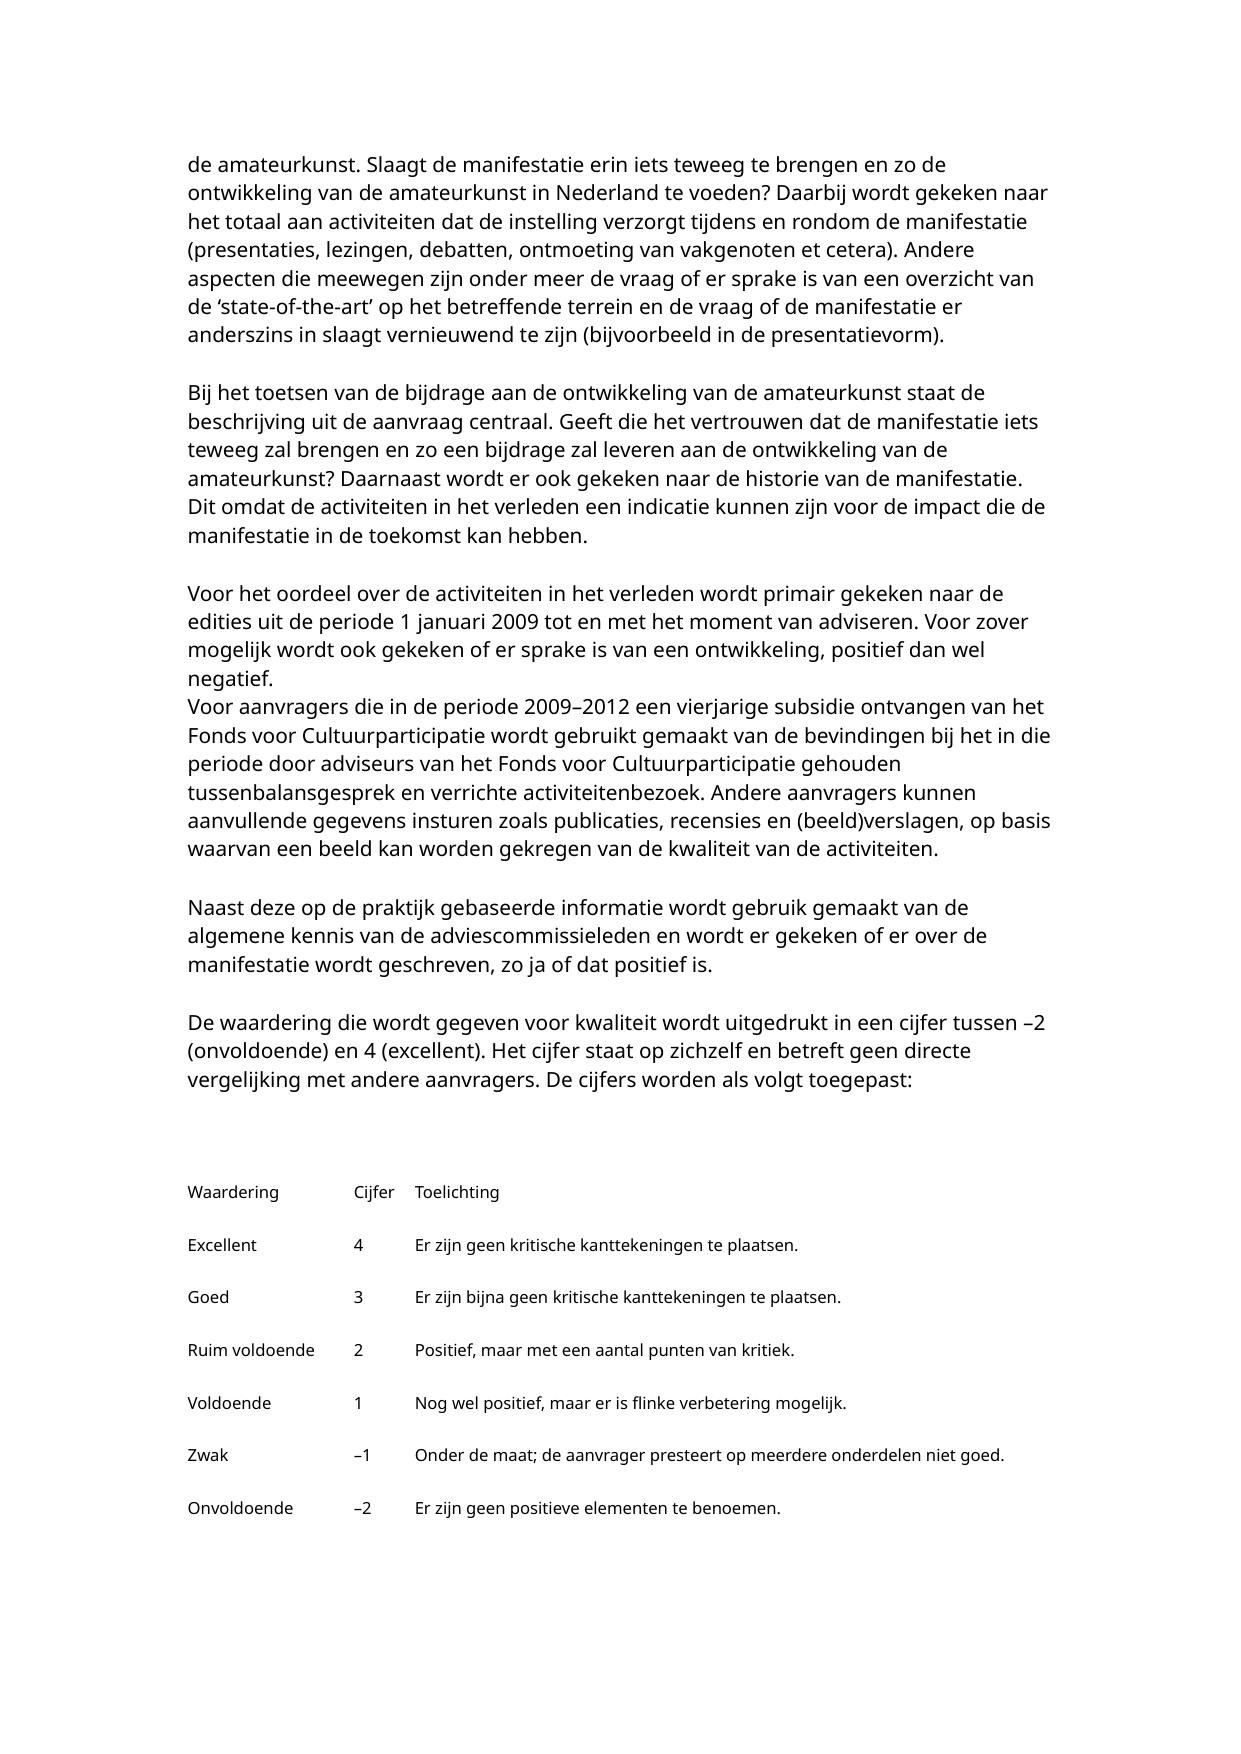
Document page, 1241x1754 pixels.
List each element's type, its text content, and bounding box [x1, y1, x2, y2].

table_cell 1 [354, 1391, 414, 1444]
table_cell Er zijn bijna geen kritische kanttekeningen te plaatsen. [415, 1286, 1053, 1339]
table_cell Onvoldoende [188, 1497, 353, 1549]
table_cell Nog wel positief, maar er is flinke verbetering mogelijk. [415, 1391, 1053, 1444]
table_cell Excellent [188, 1233, 353, 1286]
table_cell Ruim voldoende [188, 1339, 353, 1391]
table_cell –1 [354, 1444, 414, 1497]
text de amateurkunst. Slaagt de manifestatie erin iets teweeg te brengen en zo de ontwikkeling van de amateurkunst in Nederland te voeden? Daarbij wordt gekeken naar het totaal aan activiteiten dat de instelling verzorgt tijdens en rondom de manifestatie (presentaties, lezingen, debatten, ontmoeting van vakgenoten et cetera). Andere aspecten die meewegen zijn onder meer de vraag of er sprake is van een overzicht van de ‘state-of-the-art’ op het betreffende terrein en de vraag of de manifestatie er anderszins in slaagt vernieuwend te zijn (bijvoorbeeld in de presentatievorm). [187, 150, 1053, 349]
table_cell Positief, maar met een aantal punten van kritiek. [415, 1339, 1053, 1391]
table_cell –2 [354, 1497, 414, 1549]
table_cell 4 [354, 1233, 414, 1286]
table_header Toelichting [415, 1181, 1053, 1233]
table_cell Voldoende [188, 1391, 353, 1444]
table_cell Er zijn geen kritische kanttekeningen te plaatsen. [415, 1233, 1053, 1286]
text Voor aanvragers die in de periode 2009–2012 een vierjarige subsidie ontvangen van het Fonds voor Cultuurparticipatie wordt gebruikt gemaakt van de bevindingen bij het in die periode door adviseurs van het Fonds voor Cultuurparticipatie gehouden tussenbalansgesprek en verrichte activiteitenbezoek. Andere aanvragers kunnen aanvullende gegevens insturen zoals publicaties, recensies en (beeld)verslagen, op basis waarvan een beeld kan worden gekregen van de kwaliteit van de activiteiten. [187, 692, 1053, 863]
text Bij het toetsen van de bijdrage aan de ontwikkeling van de amateurkunst staat de beschrijving uit de aanvraag centraal. Geeft die het vertrouwen dat de manifestatie iets teweeg zal brengen en zo een bijdrage zal leveren aan de ontwikkeling van de amateurkunst? Daarnaast wordt er ook gekeken naar de historie van de manifestatie. Dit omdat de activiteiten in het verleden een indicatie kunnen zijn voor de impact die de manifestatie in de toekomst kan hebben. [187, 378, 1053, 549]
text Naast deze op de praktijk gebaseerde informatie wordt gebruik gemaakt van de algemene kennis van de adviescommissieleden en wordt er gekeken of er over de manifestatie wordt geschreven, zo ja of dat positief is. [187, 893, 1053, 978]
text De waardering die wordt gegeven voor kwaliteit wordt uitgedrukt in een cijfer tussen –2 (onvoldoende) en 4 (excellent). Het cijfer staat op zichzelf en betreft geen directe vergelijking met andere aanvragers. De cijfers worden als volgt toegepast: [187, 1008, 1053, 1093]
table_cell Goed [188, 1286, 353, 1339]
table_cell 3 [354, 1286, 414, 1339]
table_cell Zwak [188, 1444, 353, 1497]
table_header Cijfer [354, 1181, 414, 1233]
table_cell Onder de maat; de aanvrager presteert op meerdere onderdelen niet goed. [415, 1444, 1053, 1497]
table_header Waardering [188, 1181, 353, 1233]
text Voor het oordeel over de activiteiten in het verleden wordt primair gekeken naar de edities uit de periode 1 januari 2009 tot en met het moment van adviseren. Voor zover mogelijk wordt ook gekeken of er sprake is van een ontwikkeling, positief dan wel negatief. [187, 579, 1053, 692]
table_cell Er zijn geen positieve elementen te benoemen. [415, 1497, 1053, 1549]
table_cell 2 [354, 1339, 414, 1391]
